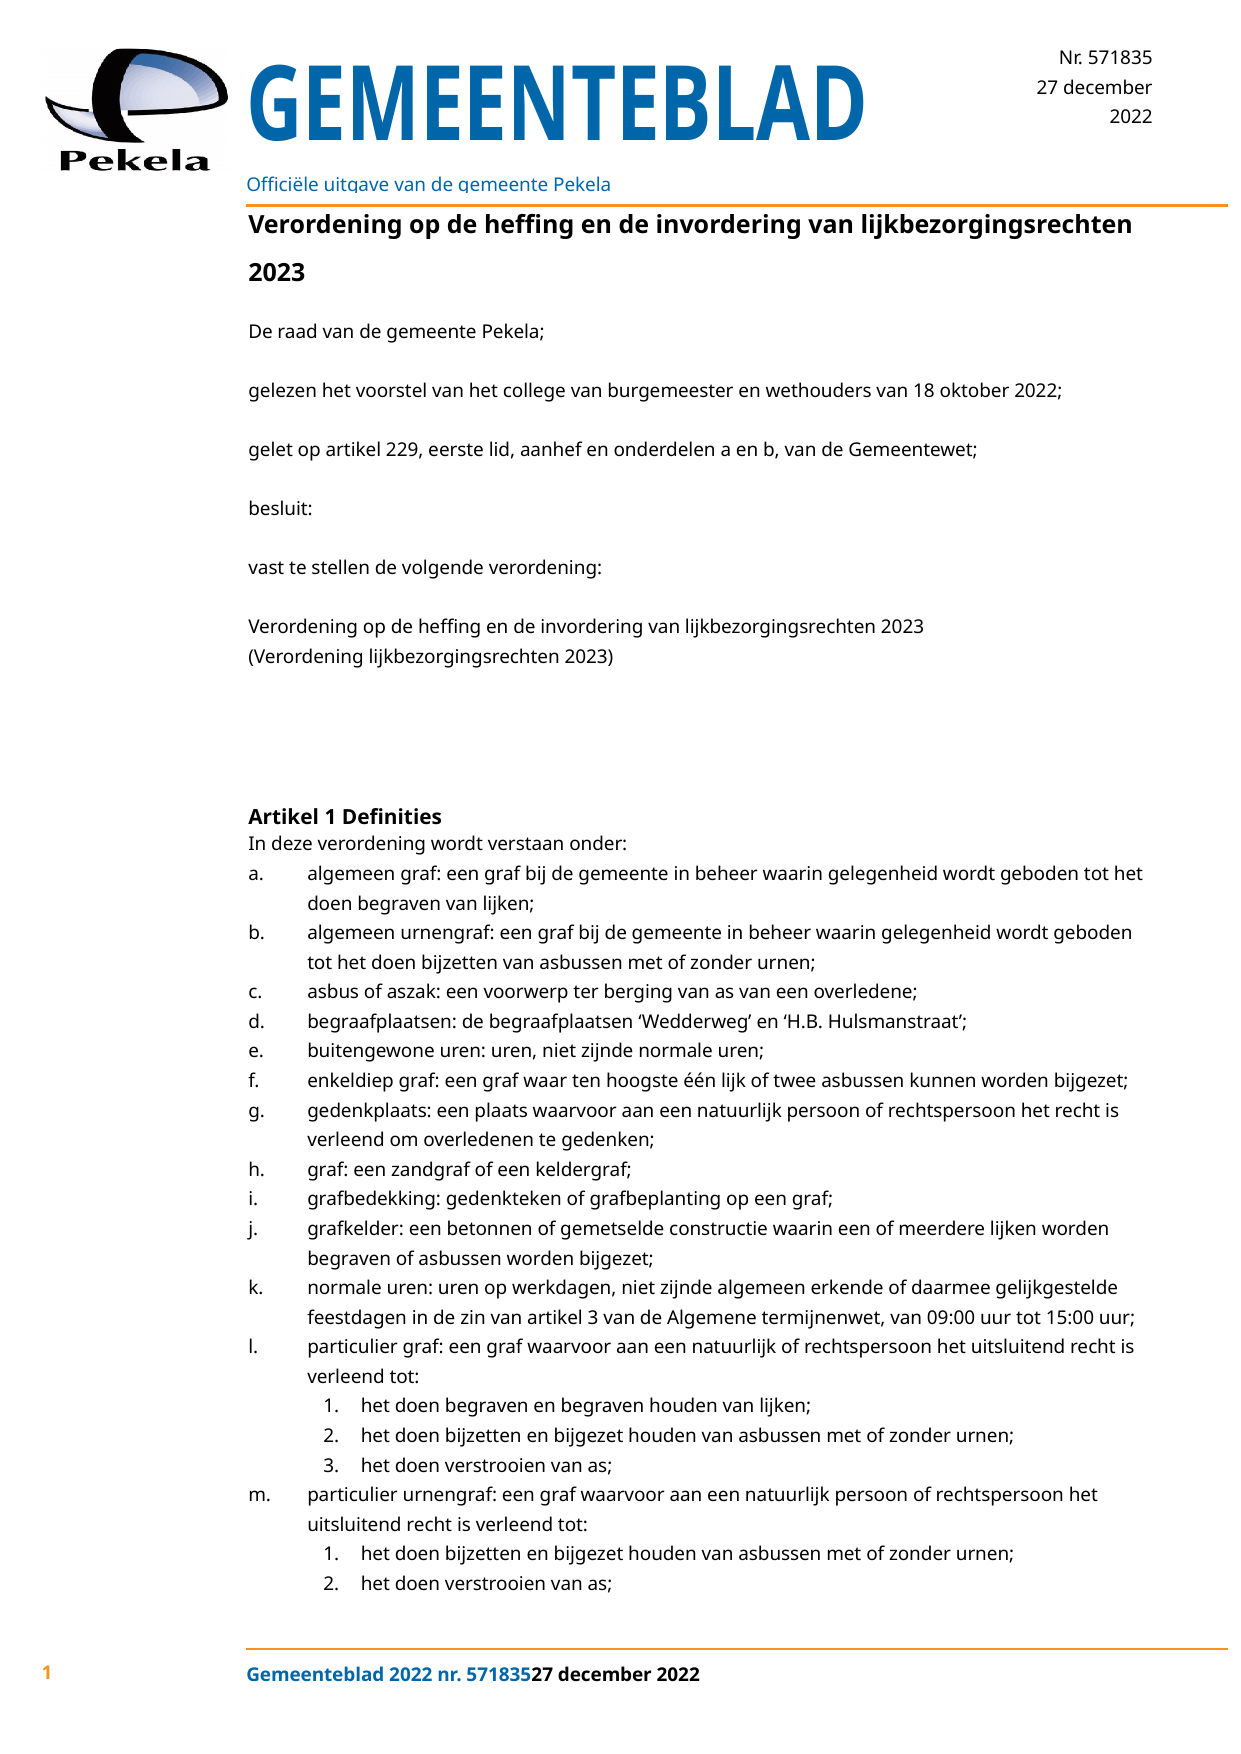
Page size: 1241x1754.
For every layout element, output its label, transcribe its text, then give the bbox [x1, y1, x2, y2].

list begraafplaatsen: de begraafplaatsen ‘Wedderweg’ en ‘H.B. Hulsmanstraat’; [248, 1008, 1152, 1034]
list gedenkplaats: een plaats waarvoor aan een natuurlijk persoon of rechtspersoon het recht is verleend om overledenen te gedenken; [248, 1097, 1152, 1152]
text In deze verordening wordt verstaan onder: [248, 831, 1152, 856]
list het doen verstrooien van as; [323, 1570, 1152, 1596]
list graf: een zandgraf of een keldergraf; [248, 1156, 1152, 1182]
picture [41, 47, 231, 172]
text Verordening op de heffing en de invordering van lijkbezorgingsrechten 2023 [248, 614, 1152, 639]
list normale uren: uren op werkdagen, niet zijnde algemeen erkende of daarmee gelijkgestelde feestdagen in de zin van artikel 3 van de Algemene termijnenwet, van 09:00 uur tot 15:00 uur; [248, 1274, 1152, 1330]
list buitengewone uren: uren, niet zijnde normale uren; [248, 1038, 1152, 1063]
text gelet op artikel 229, eerste lid, aanhef en onderdelen a en b, van de Gemeentewet; [248, 436, 1152, 462]
list grafkelder: een betonnen of gemetselde constructie waarin een of meerdere lijken worden begraven of asbussen worden bijgezet; [248, 1215, 1152, 1271]
text gelezen het voorstel van het college van burgemeester en wethouders van 18 oktober 2022; [248, 377, 1152, 403]
list het doen begraven en begraven houden van lijken; [323, 1393, 1152, 1418]
text Artikel 1 Definities [248, 802, 1152, 831]
list het doen bijzetten en bijgezet houden van asbussen met of zonder urnen; [323, 1422, 1152, 1448]
text (Verordening lijkbezorgingsrechten 2023) [248, 643, 1152, 669]
list het doen verstrooien van as; [323, 1452, 1152, 1478]
list algemeen urnengraf: een graf bij de gemeente in beheer waarin gelegenheid wordt geboden tot het doen bijzetten van asbussen met of zonder urnen; [248, 919, 1152, 975]
list asbus of aszak: een voorwerp ter berging van as van een overledene; [248, 978, 1152, 1004]
list grafbedekking: gedenkteken of grafbeplanting op een graf; [248, 1186, 1152, 1211]
text Verordening op de heffing en de invordering van lijkbezorgingsrechten 2023 [248, 207, 1152, 288]
text De raad van de gemeente Pekela; [248, 318, 1152, 344]
text vast te stellen de volgende verordening: [248, 554, 1152, 580]
text besluit: [248, 495, 1152, 521]
list particulier urnengraf: een graf waarvoor aan een natuurlijk persoon of rechtspersoon het uitsluitend recht is verleend tot: [248, 1481, 1152, 1537]
list algemeen graf: een graf bij de gemeente in beheer waarin gelegenheid wordt geboden tot het doen begraven van lijken; [248, 860, 1152, 916]
list particulier graf: een graf waarvoor aan een natuurlijk of rechtspersoon het uitsluitend recht is verleend tot: [248, 1333, 1152, 1389]
list enkeldiep graf: een graf waar ten hoogste één lijk of twee asbussen kunnen worden bijgezet; [248, 1067, 1152, 1093]
list het doen bijzetten en bijgezet houden van asbussen met of zonder urnen; [323, 1541, 1152, 1566]
